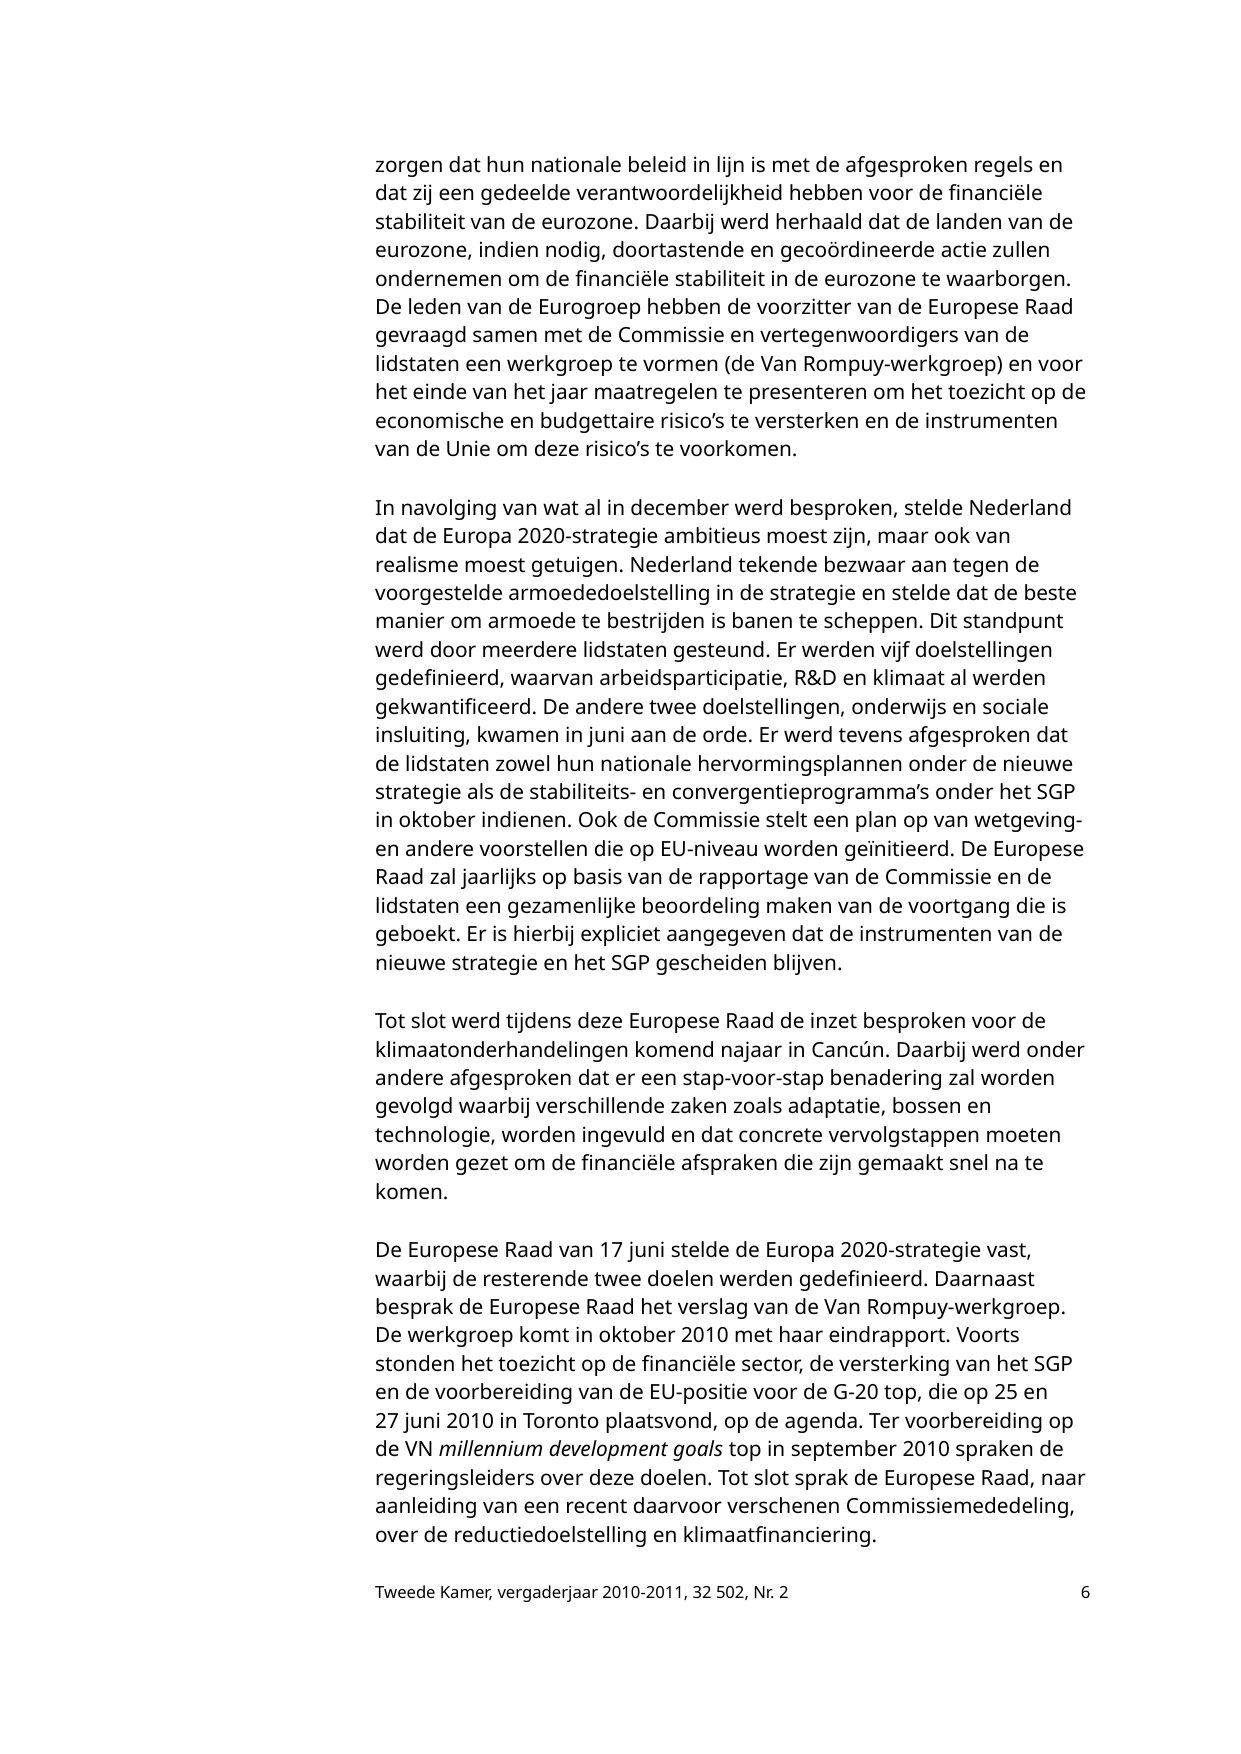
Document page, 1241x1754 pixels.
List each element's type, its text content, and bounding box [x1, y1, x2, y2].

text De Europese Raad van 17 juni stelde de Europa 2020-strategie vast, waarbij de resterende twee doelen werden gedefinieerd. Daarnaast besprak de Europese Raad het verslag van de Van Rompuy-werkgroep. De werkgroep komt in oktober 2010 met haar eindrapport. Voorts stonden het toezicht op de financiële sector, de versterking van het SGP en de voorbereiding van de EU-positie voor de G-20 top, die op 25 en 27 juni 2010 in Toronto plaatsvond, op de agenda. Ter voorbereiding op de VN millennium development goals top in september 2010 spraken de regeringsleiders over deze doelen. Tot slot sprak de Europese Raad, naar aanleiding van een recent daarvoor verschenen Commissiemededeling, over de reductiedoelstelling en klimaatfinanciering. [375, 1235, 1090, 1548]
text In navolging van wat al in december werd besproken, stelde Nederland dat de Europa 2020-strategie ambitieus moest zijn, maar ook van realisme moest getuigen. Nederland tekende bezwaar aan tegen de voorgestelde armoededoelstelling in de strategie en stelde dat de beste manier om armoede te bestrijden is banen te scheppen. Dit standpunt werd door meerdere lidstaten gesteund. Er werden vijf doelstellingen gedefinieerd, waarvan arbeidsparticipatie, R&D en klimaat al werden gekwantificeerd. De andere twee doelstellingen, onderwijs en sociale insluiting, kwamen in juni aan de orde. Er werd tevens afgesproken dat de lidstaten zowel hun nationale hervormingsplannen onder de nieuwe strategie als de stabiliteits- en convergentieprogramma’s onder het SGP in oktober indienen. Ook de Commissie stelt een plan op van wetgeving- en andere voorstellen die op EU-niveau worden geïnitieerd. De Europese Raad zal jaarlijks op basis van de rapportage van de Commissie en de lidstaten een gezamenlijke beoordeling maken van de voortgang die is geboekt. Er is hierbij expliciet aangegeven dat de instrumenten van de nieuwe strategie en het SGP gescheiden blijven. [375, 493, 1090, 976]
text Tot slot werd tijdens deze Europese Raad de inzet besproken voor de klimaatonderhandelingen komend najaar in Cancún. Daarbij werd onder andere afgesproken dat er een stap-voor-stap benadering zal worden gevolgd waarbij verschillende zaken zoals adaptatie, bossen en technologie, worden ingevuld en dat concrete vervolgstappen moeten worden gezet om de financiële afspraken die zijn gemaakt snel na te komen. [375, 1006, 1090, 1205]
text zorgen dat hun nationale beleid in lijn is met de afgesproken regels en dat zij een gedeelde verantwoordelijkheid hebben voor de financiële stabiliteit van de eurozone. Daarbij werd herhaald dat de landen van de eurozone, indien nodig, doortastende en gecoördineerde actie zullen ondernemen om de financiële stabiliteit in de eurozone te waarborgen. De leden van de Eurogroep hebben de voorzitter van de Europese Raad gevraagd samen met de Commissie en vertegenwoordigers van de lidstaten een werkgroep te vormen (de Van Rompuy-werkgroep) en voor het einde van het jaar maatregelen te presenteren om het toezicht op de economische en budgettaire risico’s te versterken en de instrumenten van de Unie om deze risico’s te voorkomen. [375, 150, 1090, 463]
